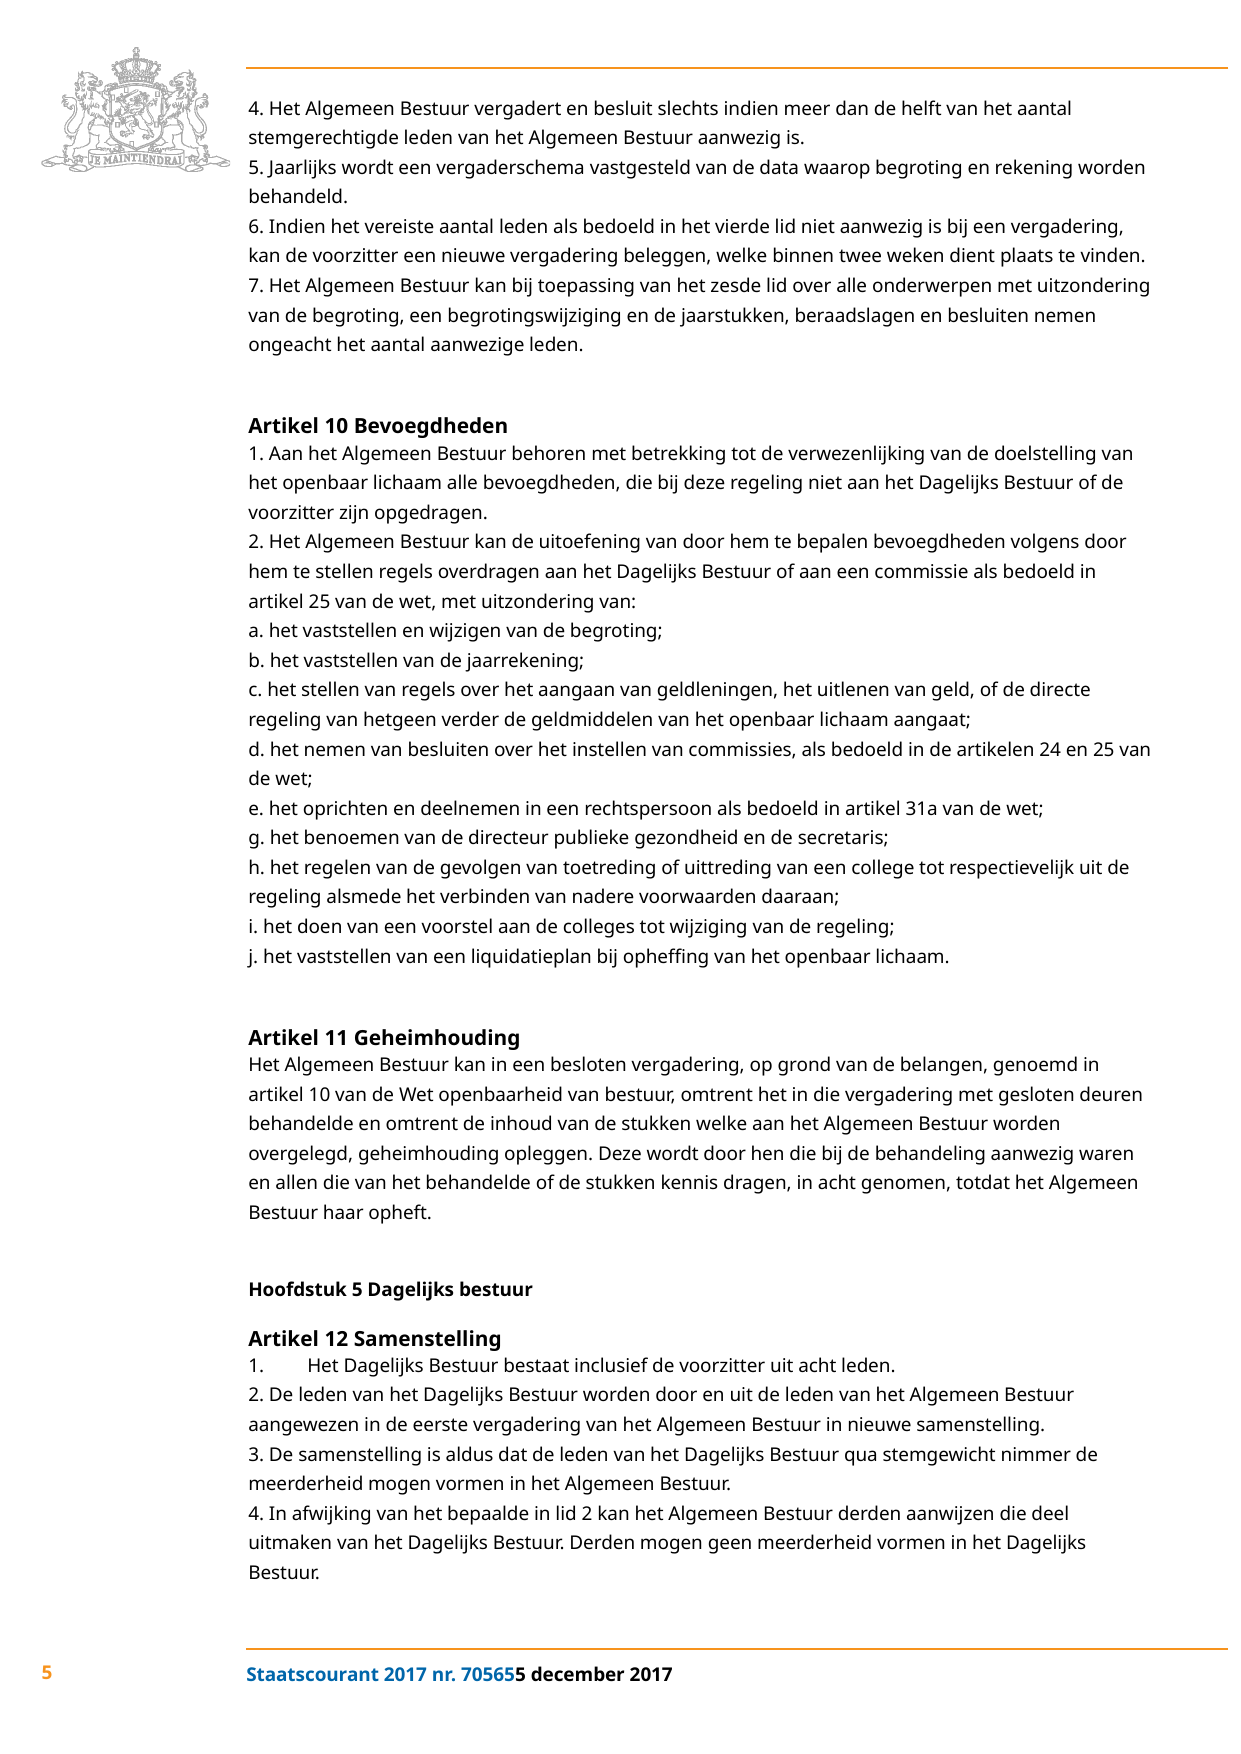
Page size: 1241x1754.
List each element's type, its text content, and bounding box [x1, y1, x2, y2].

text b. het vaststellen van de jaarrekening; [248, 647, 1152, 673]
text 4. In afwijking van het bepaalde in lid 2 kan het Algemeen Bestuur derden aanwijzen die deel uitmaken van het Dagelijks Bestuur. Derden mogen geen meerderheid vormen in het Dagelijks Bestuur. [248, 1500, 1152, 1585]
text 4. Het Algemeen Bestuur vergadert en besluit slechts indien meer dan de helft van het aantal stemgerechtigde leden van het Algemeen Bestuur aanwezig is. [248, 95, 1152, 150]
text Het Algemeen Bestuur kan in een besloten vergadering, op grond van de belangen, genoemd in artikel 10 van de Wet openbaarheid van bestuur, omtrent het in die vergadering met gesloten deuren behandelde en omtrent de inhoud van de stukken welke aan het Algemeen Bestuur worden overgelegd, geheimhouding opleggen. Deze wordt door hen die bij de behandeling aanwezig waren en allen die van het behandelde of de stukken kennis dragen, in acht genomen, totdat het Algemeen Bestuur haar opheft. [248, 1051, 1152, 1225]
text i. het doen van een voorstel aan de colleges tot wijziging van de regeling; [248, 913, 1152, 939]
text c. het stellen van regels over het aangaan van geldleningen, het uitlenen van geld, of de directe regeling van hetgeen verder de geldmiddelen van het openbaar lichaam aangaat; [248, 677, 1152, 732]
text 6. Indien het vereiste aantal leden als bedoeld in het vierde lid niet aanwezig is bij een vergadering, kan de voorzitter een nieuwe vergadering beleggen, welke binnen twee weken dient plaats te vinden. [248, 213, 1152, 268]
text Hoofdstuk 5 Dagelijks bestuur [248, 1274, 1152, 1303]
text g. het benoemen van de directeur publieke gezondheid en de secretaris; [248, 824, 1152, 850]
text Artikel 10 Bevoegdheden [248, 411, 1152, 440]
text e. het oprichten en deelnemen in een rechtspersoon als bedoeld in artikel 31a van de wet; [248, 795, 1152, 821]
text h. het regelen van de gevolgen van toetreding of uittreding van een college tot respectievelijk uit de regeling alsmede het verbinden van nadere voorwaarden daaraan; [248, 854, 1152, 909]
text 7. Het Algemeen Bestuur kan bij toepassing van het zesde lid over alle onderwerpen met uitzondering van de begroting, een begrotingswijziging en de jaarstukken, beraadslagen en besluiten nemen ongeacht het aantal aanwezige leden. [248, 272, 1152, 357]
text Artikel 11 Geheimhouding [248, 1023, 1152, 1051]
text 1. Aan het Algemeen Bestuur behoren met betrekking tot de verwezenlijking van de doelstelling van het openbaar lichaam alle bevoegdheden, die bij deze regeling niet aan het Dagelijks Bestuur of de voorzitter zijn opgedragen. [248, 440, 1152, 525]
text Artikel 12 Samenstelling [248, 1324, 1152, 1352]
text 2. De leden van het Dagelijks Bestuur worden door en uit de leden van het Algemeen Bestuur aangewezen in de eerste vergadering van het Algemeen Bestuur in nieuwe samenstelling. [248, 1382, 1152, 1437]
text 3. De samenstelling is aldus dat de leden van het Dagelijks Bestuur qua stemgewicht nimmer de meerderheid mogen vormen in het Algemeen Bestuur. [248, 1441, 1152, 1496]
text j. het vaststellen van een liquidatieplan bij opheffing van het openbaar lichaam. [248, 943, 1152, 968]
picture [41, 47, 231, 172]
text a. het vaststellen en wijzigen van de begroting; [248, 617, 1152, 643]
text 2. Het Algemeen Bestuur kan de uitoefening van door hem te bepalen bevoegdheden volgens door hem te stellen regels overdragen aan het Dagelijks Bestuur of aan een commissie als bedoeld in artikel 25 van de wet, met uitzondering van: [248, 529, 1152, 613]
text 5. Jaarlijks wordt een vergaderschema vastgesteld van de data waarop begroting en rekening worden behandeld. [248, 154, 1152, 209]
text d. het nemen van besluiten over het instellen van commissies, als bedoeld in de artikelen 24 en 25 van de wet; [248, 736, 1152, 791]
list Het Dagelijks Bestuur bestaat inclusief de voorzitter uit acht leden. [248, 1352, 1152, 1378]
